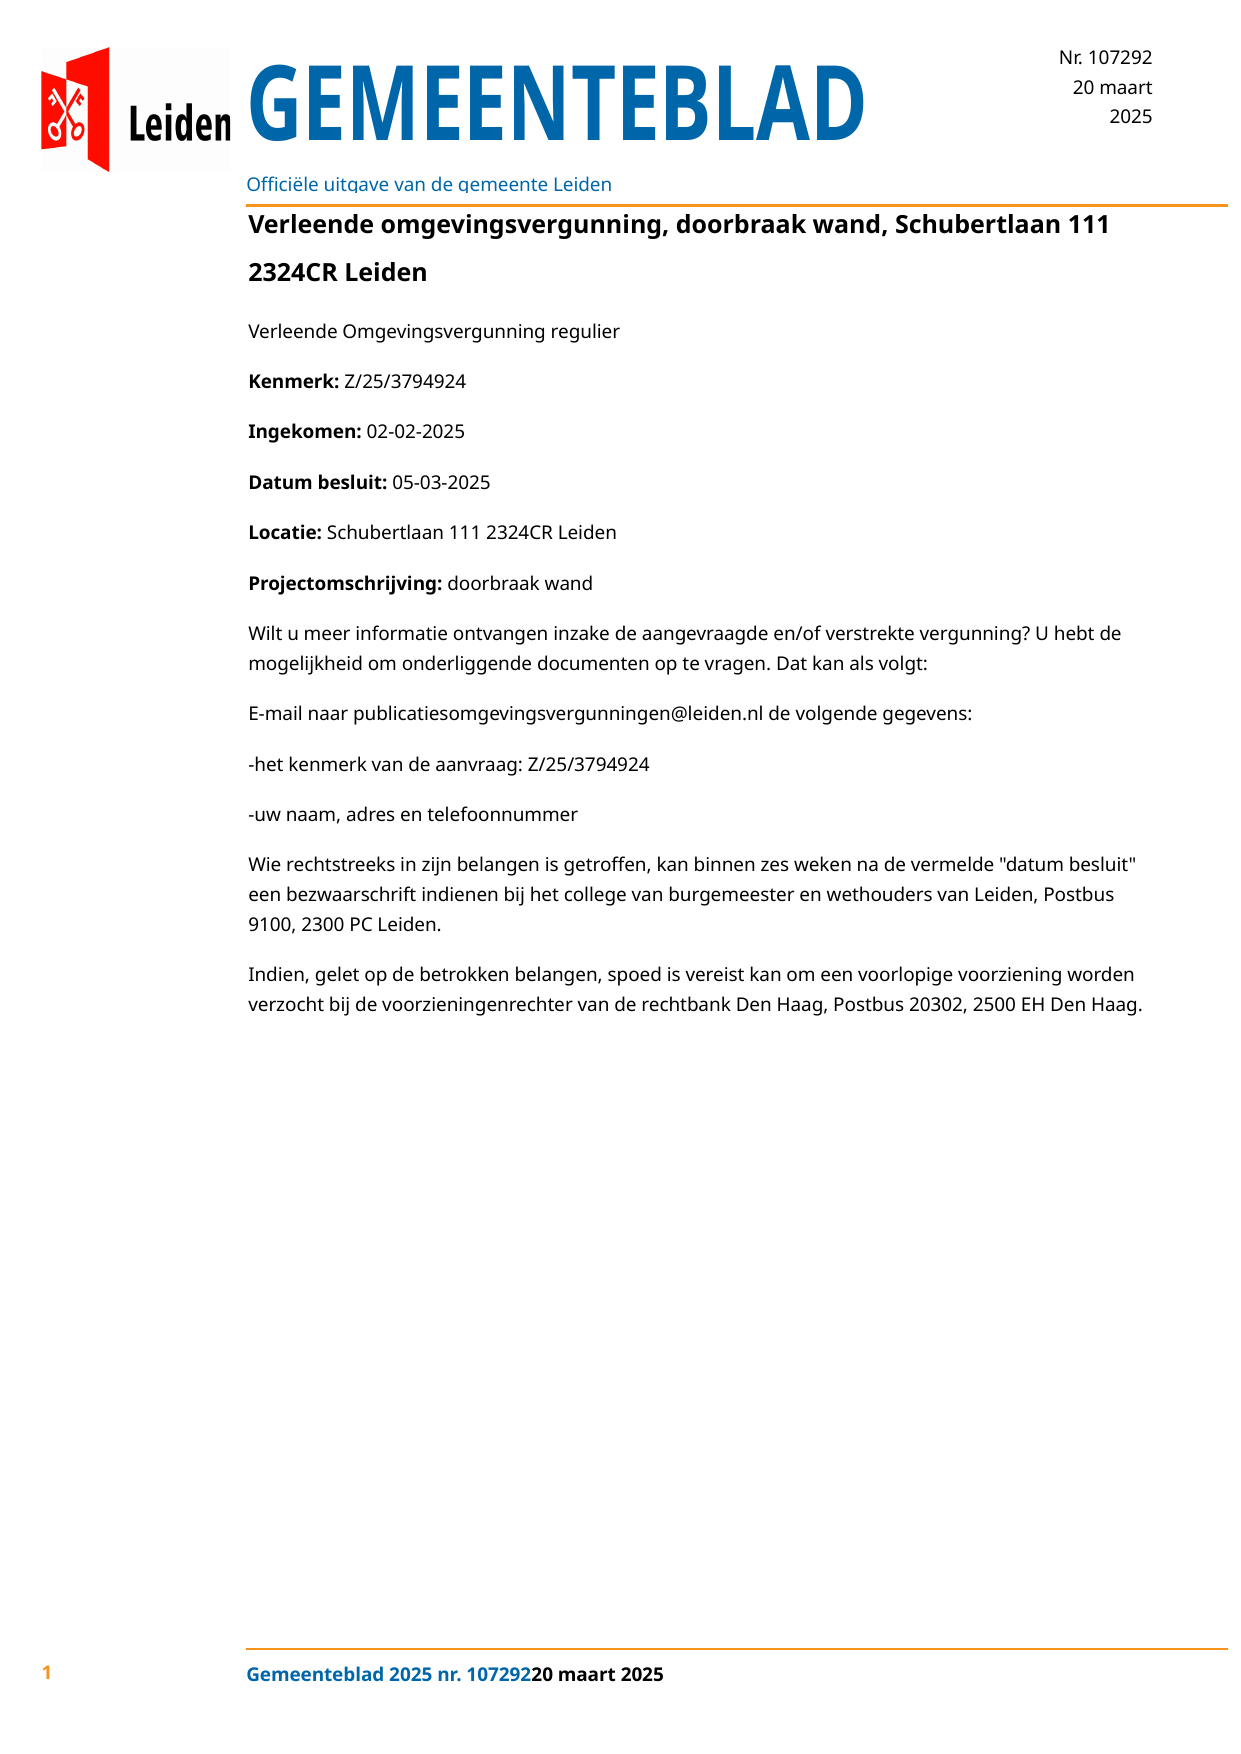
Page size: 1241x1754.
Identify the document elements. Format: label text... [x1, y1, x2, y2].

text Wie rechtstreeks in zijn belangen is getroffen, kan binnen zes weken na de vermelde "datum besluit" een bezwaarschrift indienen bij het college van burgemeester en wethouders van Leiden, Postbus 9100, 2300 PC Leiden. [248, 852, 1152, 937]
text Verleende Omgevingsvergunning regulier [248, 318, 1152, 344]
text Projectomschrijving: doorbraak wand [248, 570, 1152, 596]
text Verleende omgevingsvergunning, doorbraak wand, Schubertlaan 111 2324CR Leiden [248, 207, 1152, 288]
text Datum besluit: 05-03-2025 [248, 469, 1152, 495]
text Indien, gelet op de betrokken belangen, spoed is vereist kan om een voorlopige voorziening worden verzocht bij de voorzieningenrechter van de rechtbank Den Haag, Postbus 20302, 2500 EH Den Haag. [248, 961, 1152, 1017]
text Wilt u meer informatie ontvangen inzake de aangevraagde en/of verstrekte vergunning? U hebt de mogelijkheid om onderliggende documenten op te vragen. Dat kan als volgt: [248, 620, 1152, 676]
text -het kenmerk van de aanvraag: Z/25/3794924 [248, 751, 1152, 777]
text -uw naam, adres en telefoonnummer [248, 801, 1152, 827]
text Ingekomen: 02-02-2025 [248, 419, 1152, 444]
text E-mail naar publicatiesomgevingsvergunningen@leiden.nl de volgende gegevens: [248, 700, 1152, 726]
picture [41, 47, 231, 172]
text Kenmerk: Z/25/3794924 [248, 368, 1152, 394]
text Locatie: Schubertlaan 111 2324CR Leiden [248, 519, 1152, 545]
